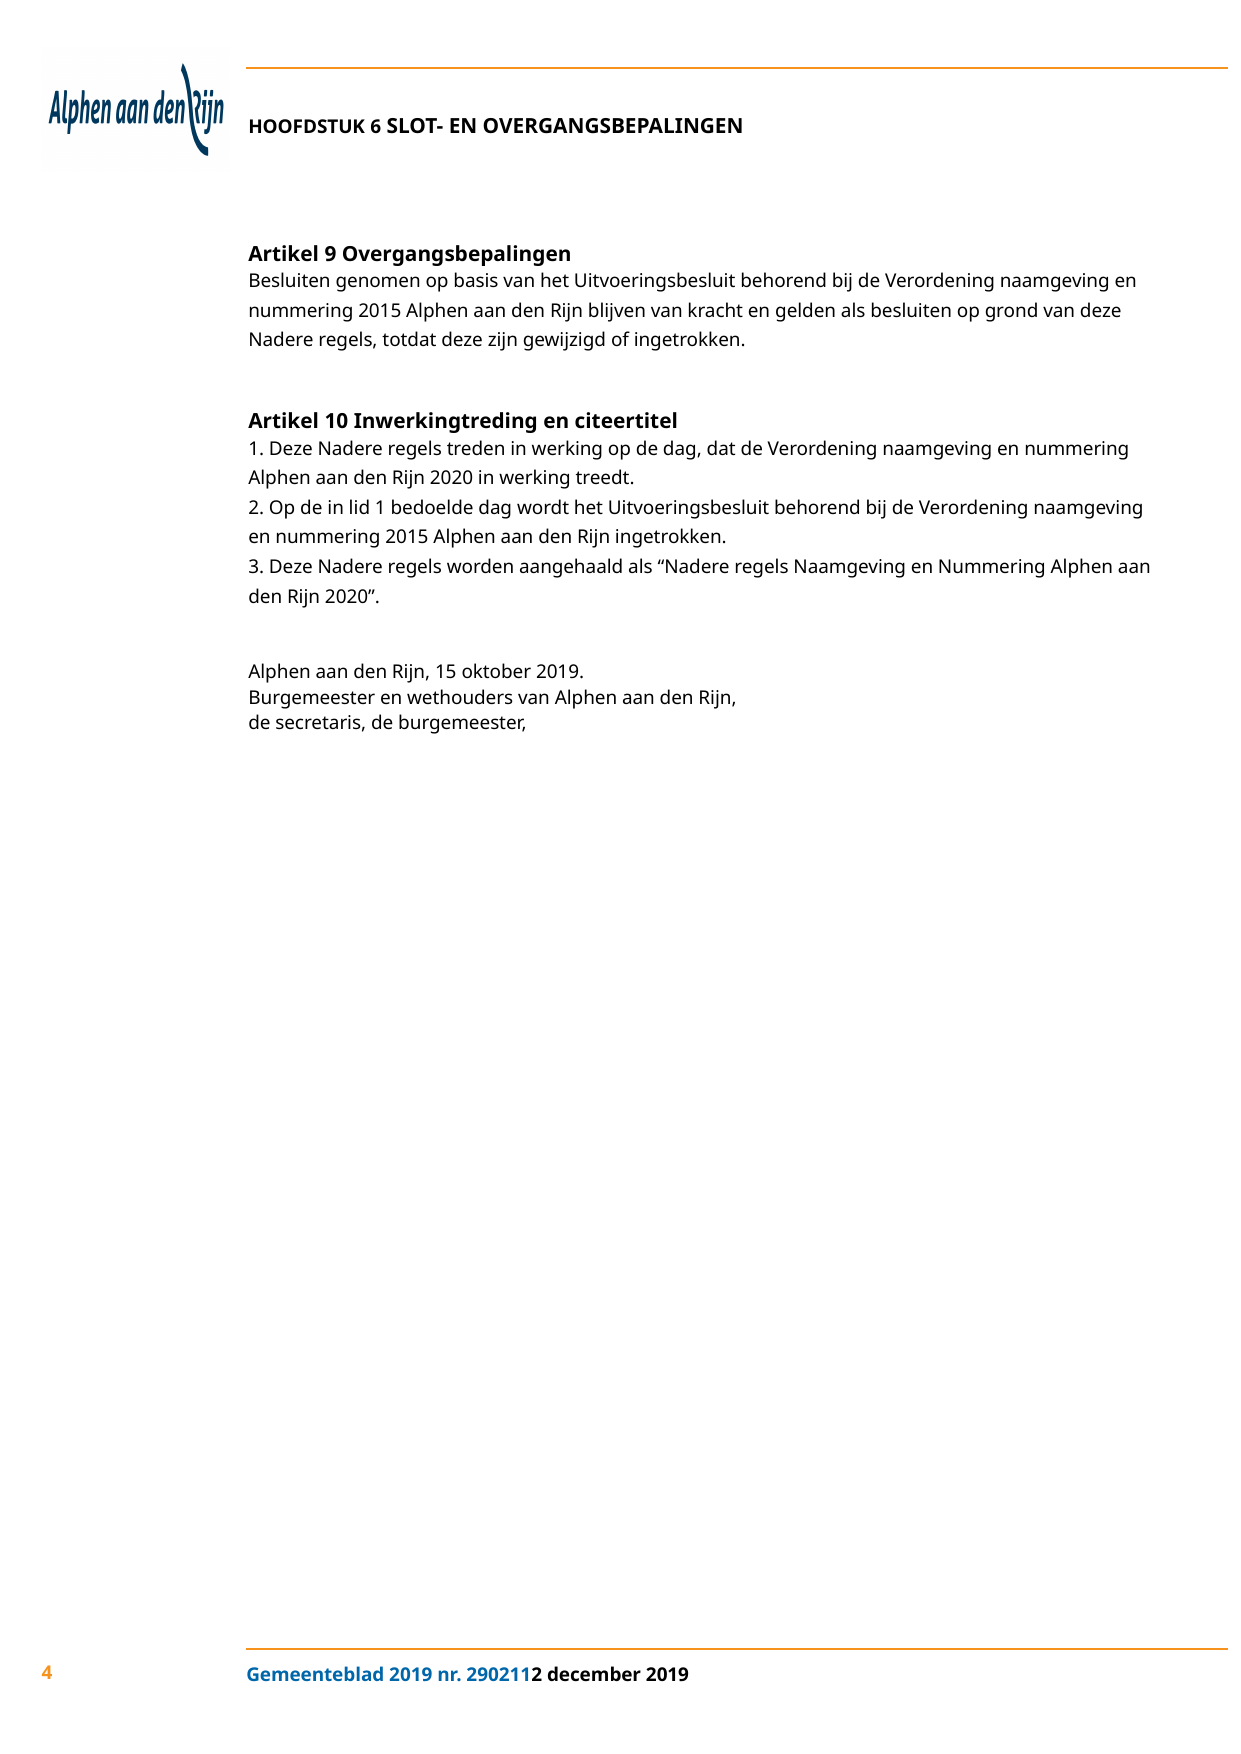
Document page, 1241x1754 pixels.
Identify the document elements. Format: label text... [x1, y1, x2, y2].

text 3. Deze Nadere regels worden aangehaald als “Nadere regels Naamgeving en Nummering Alphen aan den Rijn 2020”. [248, 553, 1152, 609]
picture [41, 47, 231, 172]
text Besluiten genomen op basis van het Uitvoeringsbesluit behorend bij de Verordening naamgeving en nummering 2015 Alphen aan den Rijn blijven van kracht en gelden als besluiten op grond van deze Nadere regels, totdat deze zijn gewijzigd of ingetrokken. [248, 267, 1152, 352]
text 2. Op de in lid 1 bedoelde dag wordt het Uitvoeringsbesluit behorend bij de Verordening naamgeving en nummering 2015 Alphen aan den Rijn ingetrokken. [248, 494, 1152, 549]
text Artikel 10 Inwerkingtreding en citeertitel [248, 407, 1152, 435]
text Alphen aan den Rijn, 15 oktober 2019. [248, 658, 1152, 684]
text Artikel 9 Overgangsbepalingen [248, 239, 1152, 267]
text de secretaris, de burgemeester, [248, 709, 1152, 735]
text HOOFDSTUK 6 SLOT- EN OVERGANGSBEPALINGEN [248, 111, 1152, 139]
text 1. Deze Nadere regels treden in werking op de dag, dat de Verordening naamgeving en nummering Alphen aan den Rijn 2020 in werking treedt. [248, 435, 1152, 490]
text Burgemeester en wethouders van Alphen aan den Rijn, [248, 684, 1152, 709]
